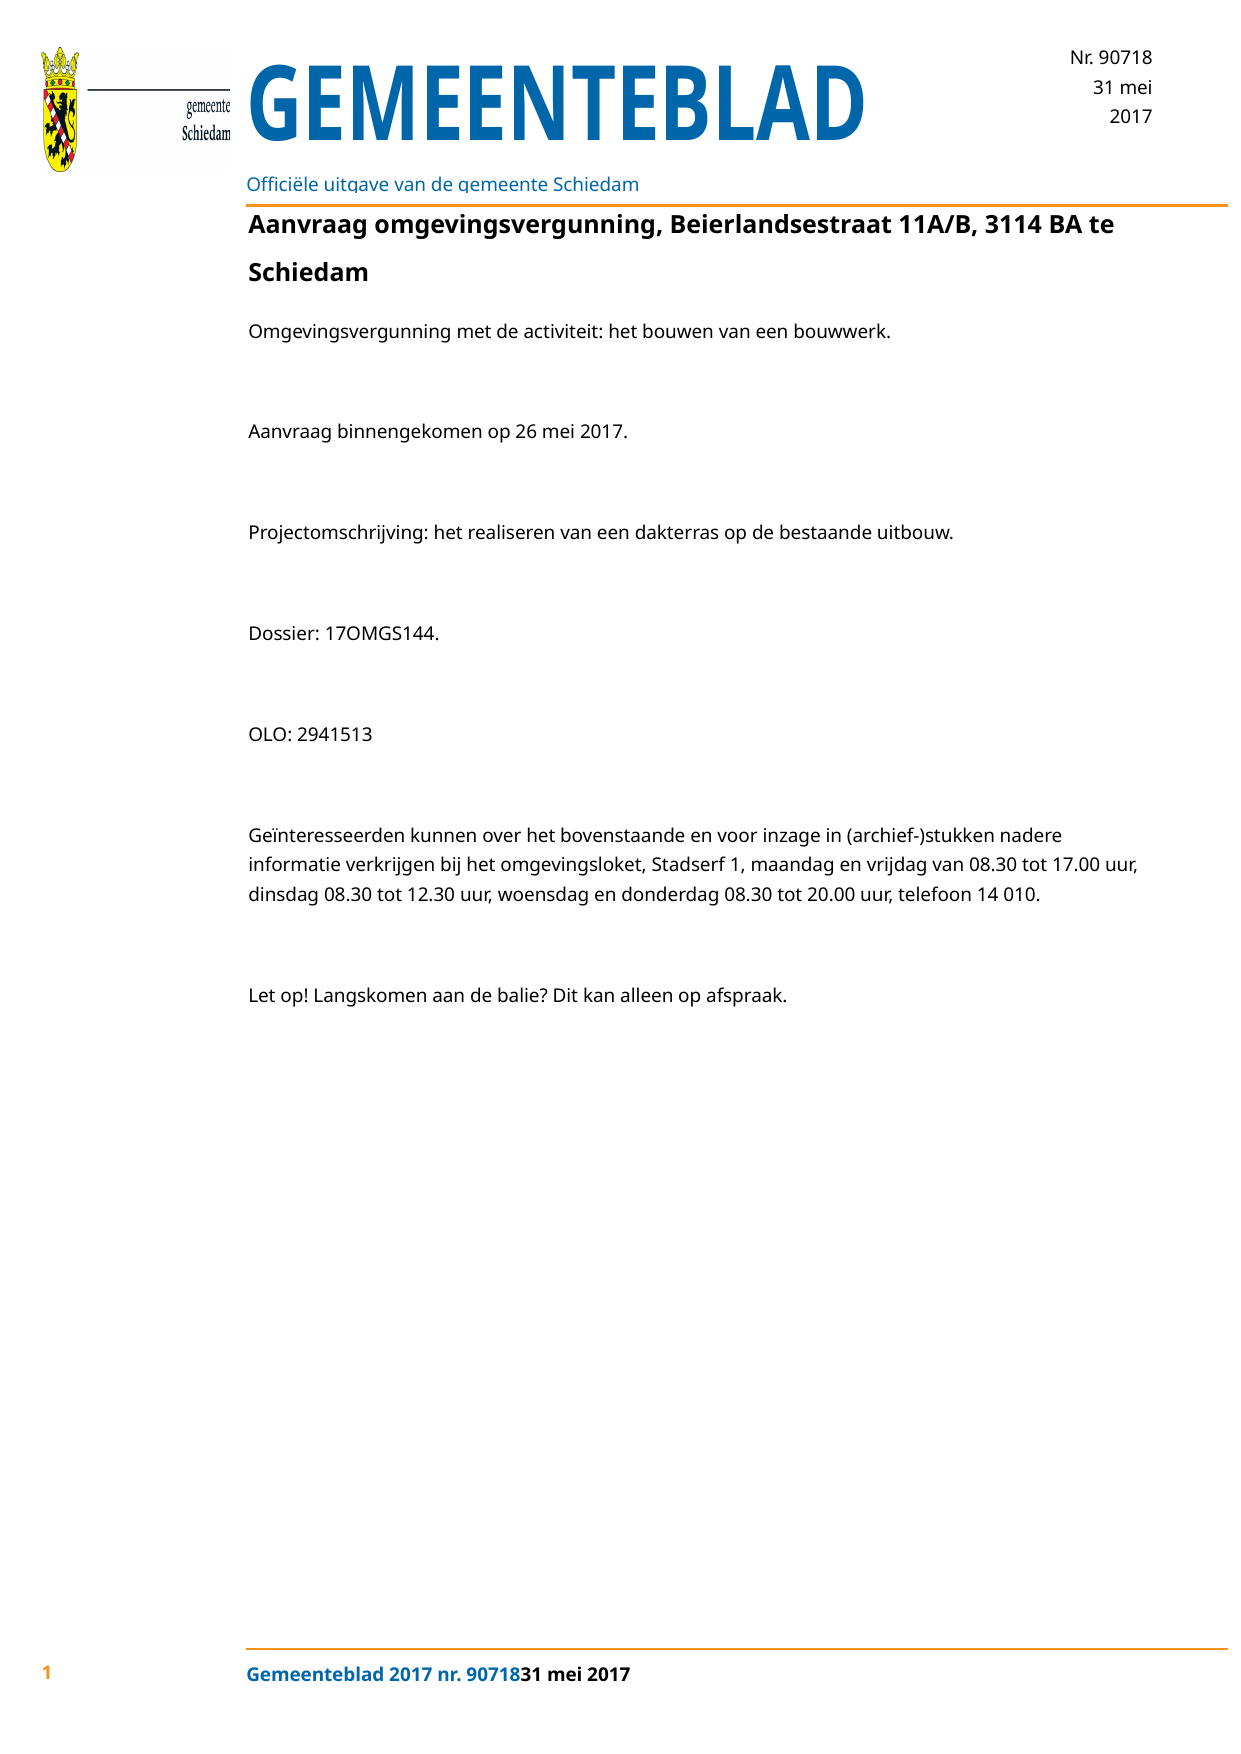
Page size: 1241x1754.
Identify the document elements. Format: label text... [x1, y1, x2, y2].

text Omgevingsvergunning met de activiteit: het bouwen van een bouwwerk. [248, 318, 1152, 344]
picture [41, 47, 231, 172]
text Geïnteresseerden kunnen over het bovenstaande en voor inzage in (archief-)stukken nadere informatie verkrijgen bij het omgevingsloket, Stadserf 1, maandag en vrijdag van 08.30 tot 17.00 uur, dinsdag 08.30 tot 12.30 uur, woensdag en donderdag 08.30 tot 20.00 uur, telefoon 14 010. [248, 822, 1152, 907]
text Projectomschrijving: het realiseren van een dakterras op de bestaande uitbouw. [248, 519, 1152, 545]
text OLO: 2941513 [248, 721, 1152, 747]
text Let op! Langskomen aan de balie? Dit kan alleen op afspraak. [248, 982, 1152, 1008]
text Aanvraag binnengekomen op 26 mei 2017. [248, 419, 1152, 444]
text Aanvraag omgevingsvergunning, Beierlandsestraat 11A/B, 3114 BA te Schiedam [248, 207, 1152, 288]
text Dossier: 17OMGS144. [248, 620, 1152, 646]
